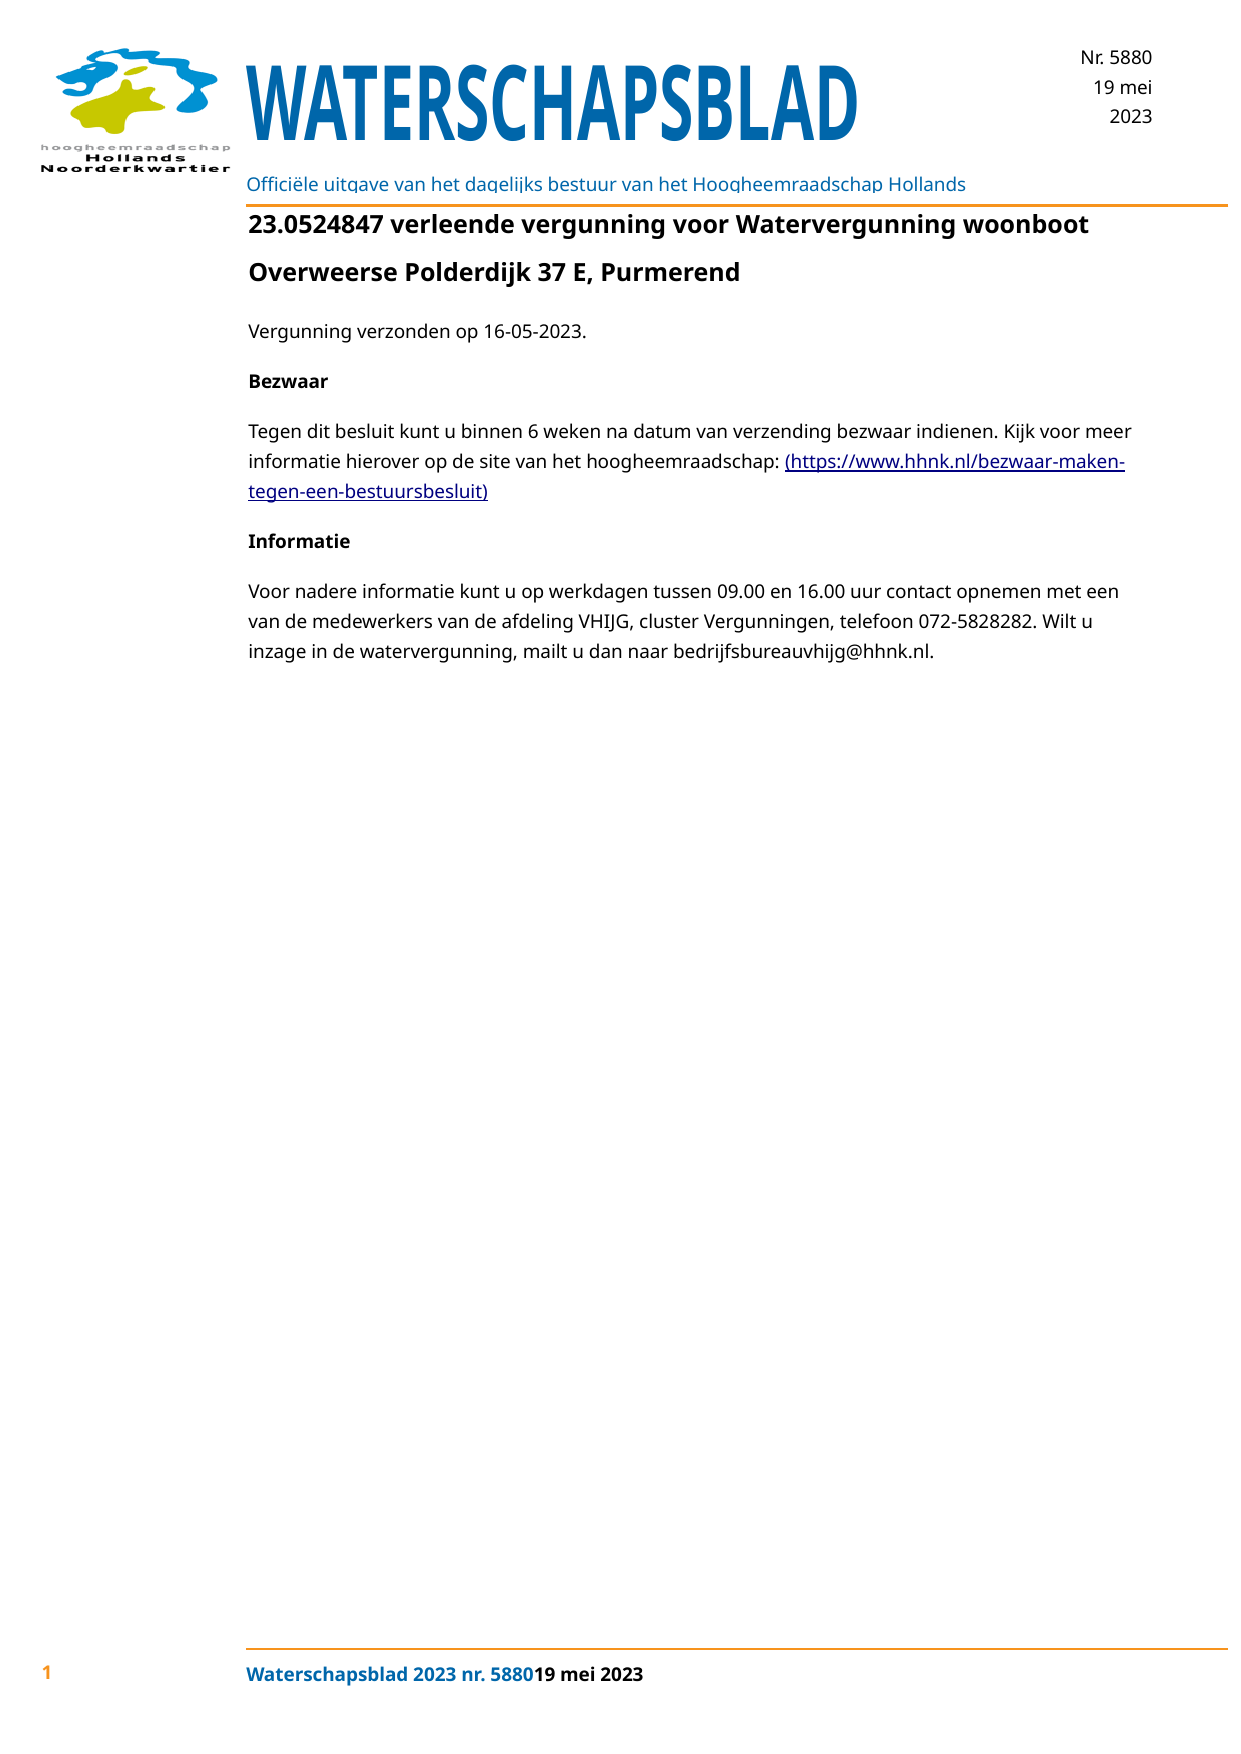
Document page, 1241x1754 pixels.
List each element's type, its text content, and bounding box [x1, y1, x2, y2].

text Voor nadere informatie kunt u op werkdagen tussen 09.00 en 16.00 uur contact opnemen met een van de medewerkers van de afdeling VHIJG, cluster Vergunningen, telefoon 072-5828282. Wilt u inzage in de watervergunning, mailt u dan naar bedrijfsbureauvhijg@hhnk.nl. [248, 579, 1152, 664]
text Informatie [248, 528, 1152, 554]
text Vergunning verzonden op 16-05-2023. [248, 318, 1152, 344]
text Bezwaar [248, 368, 1152, 394]
picture [41, 47, 231, 172]
text 23.0524847 verleende vergunning voor Watervergunning woonboot Overweerse Polderdijk 37 E, Purmerend [248, 207, 1152, 288]
text Tegen dit besluit kunt u binnen 6 weken na datum van verzending bezwaar indienen. Kijk voor meer informatie hierover op de site van het hoogheemraadschap: (https://www.hhnk.nl/bezwaar-maken-tegen-een-bestuursbesluit) [248, 419, 1152, 504]
